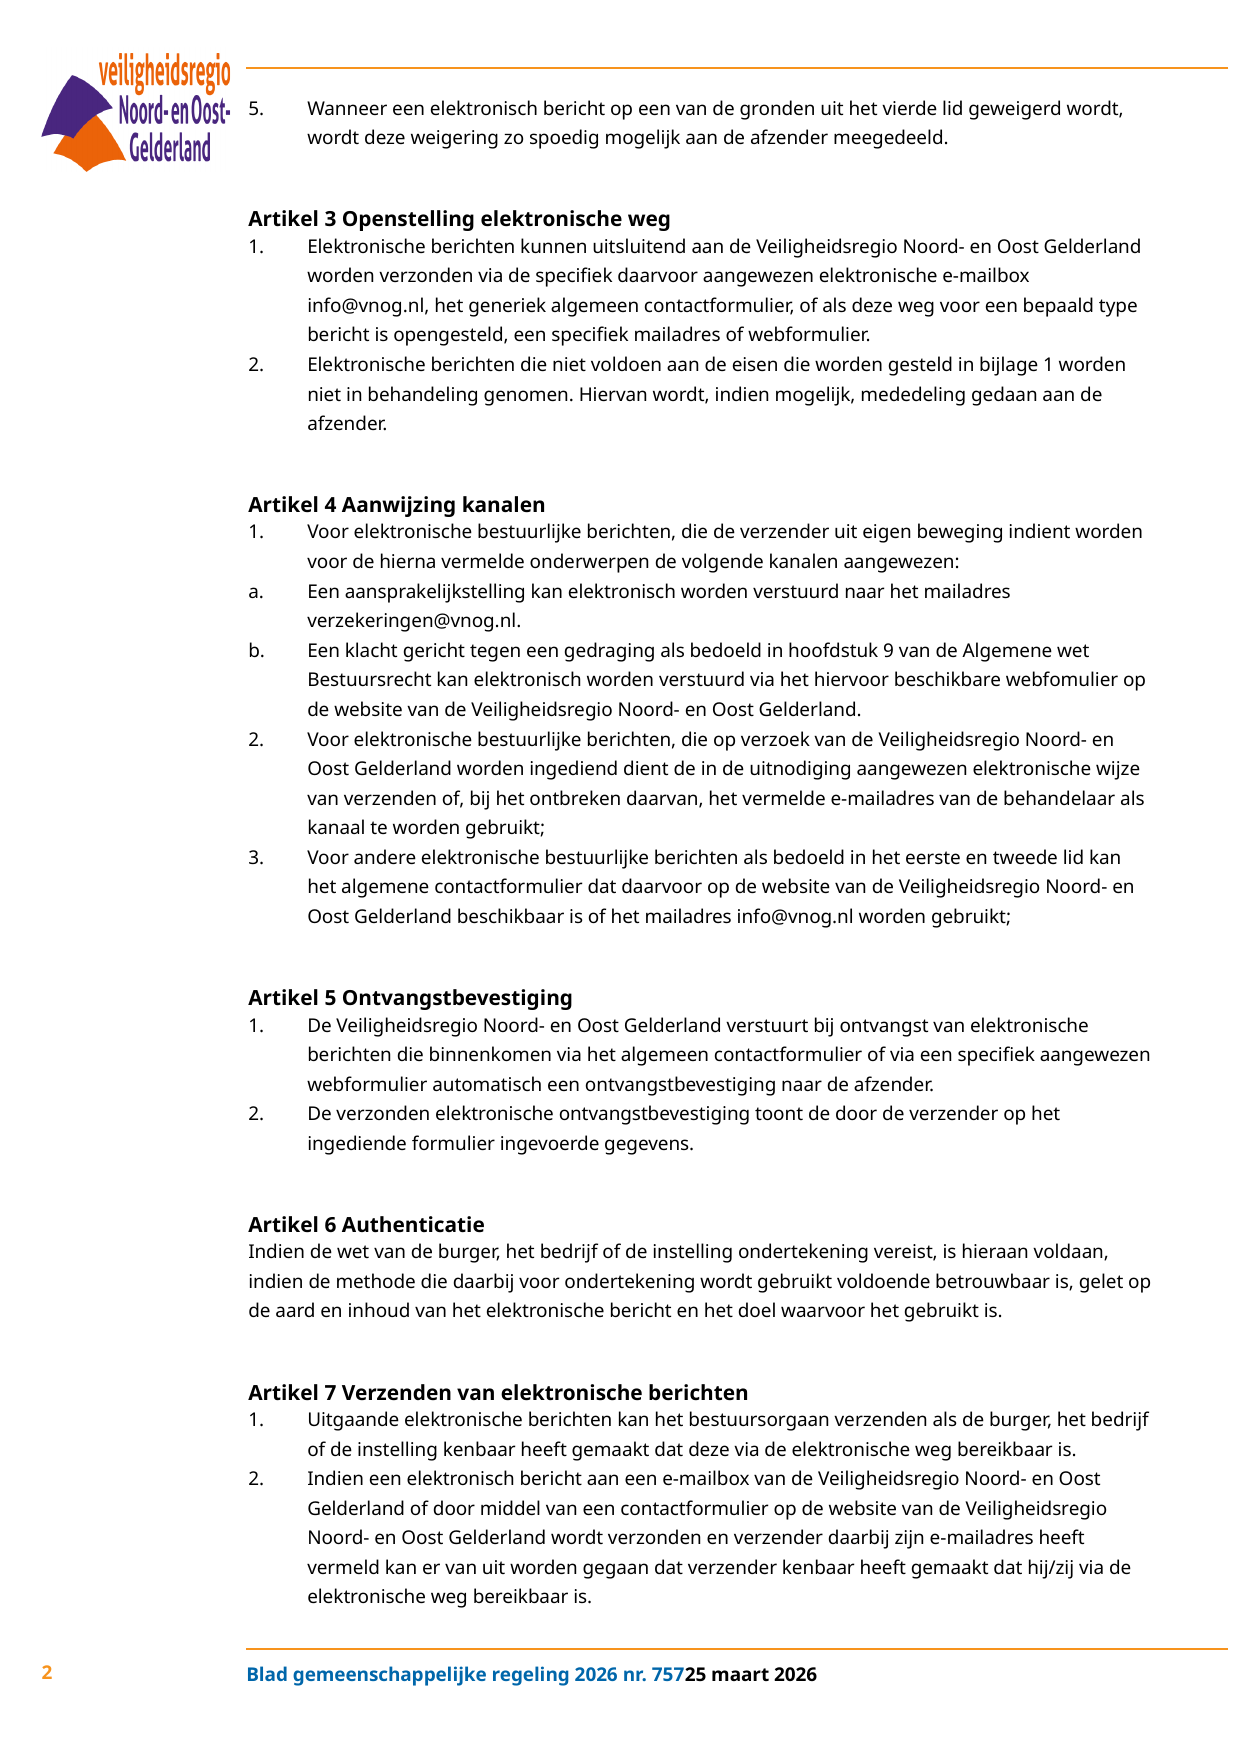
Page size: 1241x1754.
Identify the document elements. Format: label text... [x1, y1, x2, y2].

list Voor andere elektronische bestuurlijke berichten als bedoeld in het eerste en tweede lid kan het algemene contactformulier dat daarvoor op de website van de Veiligheidsregio Noord- en Oost Gelderland beschikbaar is of het mailadres info@vnog.nl worden gebruikt; [248, 844, 1152, 929]
list Voor elektronische bestuurlijke berichten, die de verzender uit eigen beweging indient worden voor de hierna vermelde onderwerpen de volgende kanalen aangewezen: [248, 519, 1152, 574]
text Artikel 4 Aanwijzing kanalen [248, 490, 1152, 519]
text Artikel 5 Ontvangstbevestiging [248, 983, 1152, 1012]
list Voor elektronische bestuurlijke berichten, die op verzoek van de Veiligheidsregio Noord- en Oost Gelderland worden ingediend dient de in de uitnodiging aangewezen elektronische wijze van verzenden of, bij het ontbreken daarvan, het vermelde e-mailadres van de behandelaar als kanaal te worden gebruikt; [248, 726, 1152, 840]
text Artikel 7 Verzenden van elektronische berichten [248, 1378, 1152, 1406]
list Wanneer een elektronisch bericht op een van de gronden uit het vierde lid geweigerd wordt, wordt deze weigering zo spoedig mogelijk aan de afzender meegedeeld. [248, 95, 1152, 150]
list De Veiligheidsregio Noord- en Oost Gelderland verstuurt bij ontvangst van elektronische berichten die binnenkomen via het algemeen contactformulier of via een specifiek aangewezen webformulier automatisch een ontvangstbevestiging naar de afzender. [248, 1012, 1152, 1097]
picture [41, 47, 231, 172]
list Elektronische berichten kunnen uitsluitend aan de Veiligheidsregio Noord- en Oost Gelderland worden verzonden via de specifiek daarvoor aangewezen elektronische e-mailbox info@vnog.nl, het generiek algemeen contactformulier, of als deze weg voor een bepaald type bericht is opengesteld, een specifiek mailadres of webformulier. [248, 233, 1152, 347]
list Indien een elektronisch bericht aan een e-mailbox van de Veiligheidsregio Noord- en Oost Gelderland of door middel van een contactformulier op de website van de Veiligheidsregio Noord- en Oost Gelderland wordt verzonden en verzender daarbij zijn e-mailadres heeft vermeld kan er van uit worden gegaan dat verzender kenbaar heeft gemaakt dat hij/zij via de elektronische weg bereikbaar is. [248, 1465, 1152, 1609]
list Een klacht gericht tegen een gedraging als bedoeld in hoofdstuk 9 van de Algemene wet Bestuursrecht kan elektronisch worden verstuurd via het hiervoor beschikbare webfomulier op de website van de Veiligheidsregio Noord- en Oost Gelderland. [248, 637, 1152, 722]
text Artikel 6 Authenticatie [248, 1210, 1152, 1238]
list Elektronische berichten die niet voldoen aan de eisen die worden gesteld in bijlage 1 worden niet in behandeling genomen. Hiervan wordt, indien mogelijk, mededeling gedaan aan de afzender. [248, 351, 1152, 436]
list Uitgaande elektronische berichten kan het bestuursorgaan verzenden als de burger, het bedrijf of de instelling kenbaar heeft gemaakt dat deze via de elektronische weg bereikbaar is. [248, 1406, 1152, 1461]
list Een aansprakelijkstelling kan elektronisch worden verstuurd naar het mailadres verzekeringen@vnog.nl. [248, 578, 1152, 633]
text Indien de wet van de burger, het bedrijf of de instelling ondertekening vereist, is hieraan voldaan, indien de methode die daarbij voor ondertekening wordt gebruikt voldoende betrouwbaar is, gelet op de aard en inhoud van het elektronische bericht en het doel waarvoor het gebruikt is. [248, 1238, 1152, 1323]
list De verzonden elektronische ontvangstbevestiging toont de door de verzender op het ingediende formulier ingevoerde gegevens. [248, 1101, 1152, 1156]
text Artikel 3 Openstelling elektronische weg [248, 204, 1152, 233]
